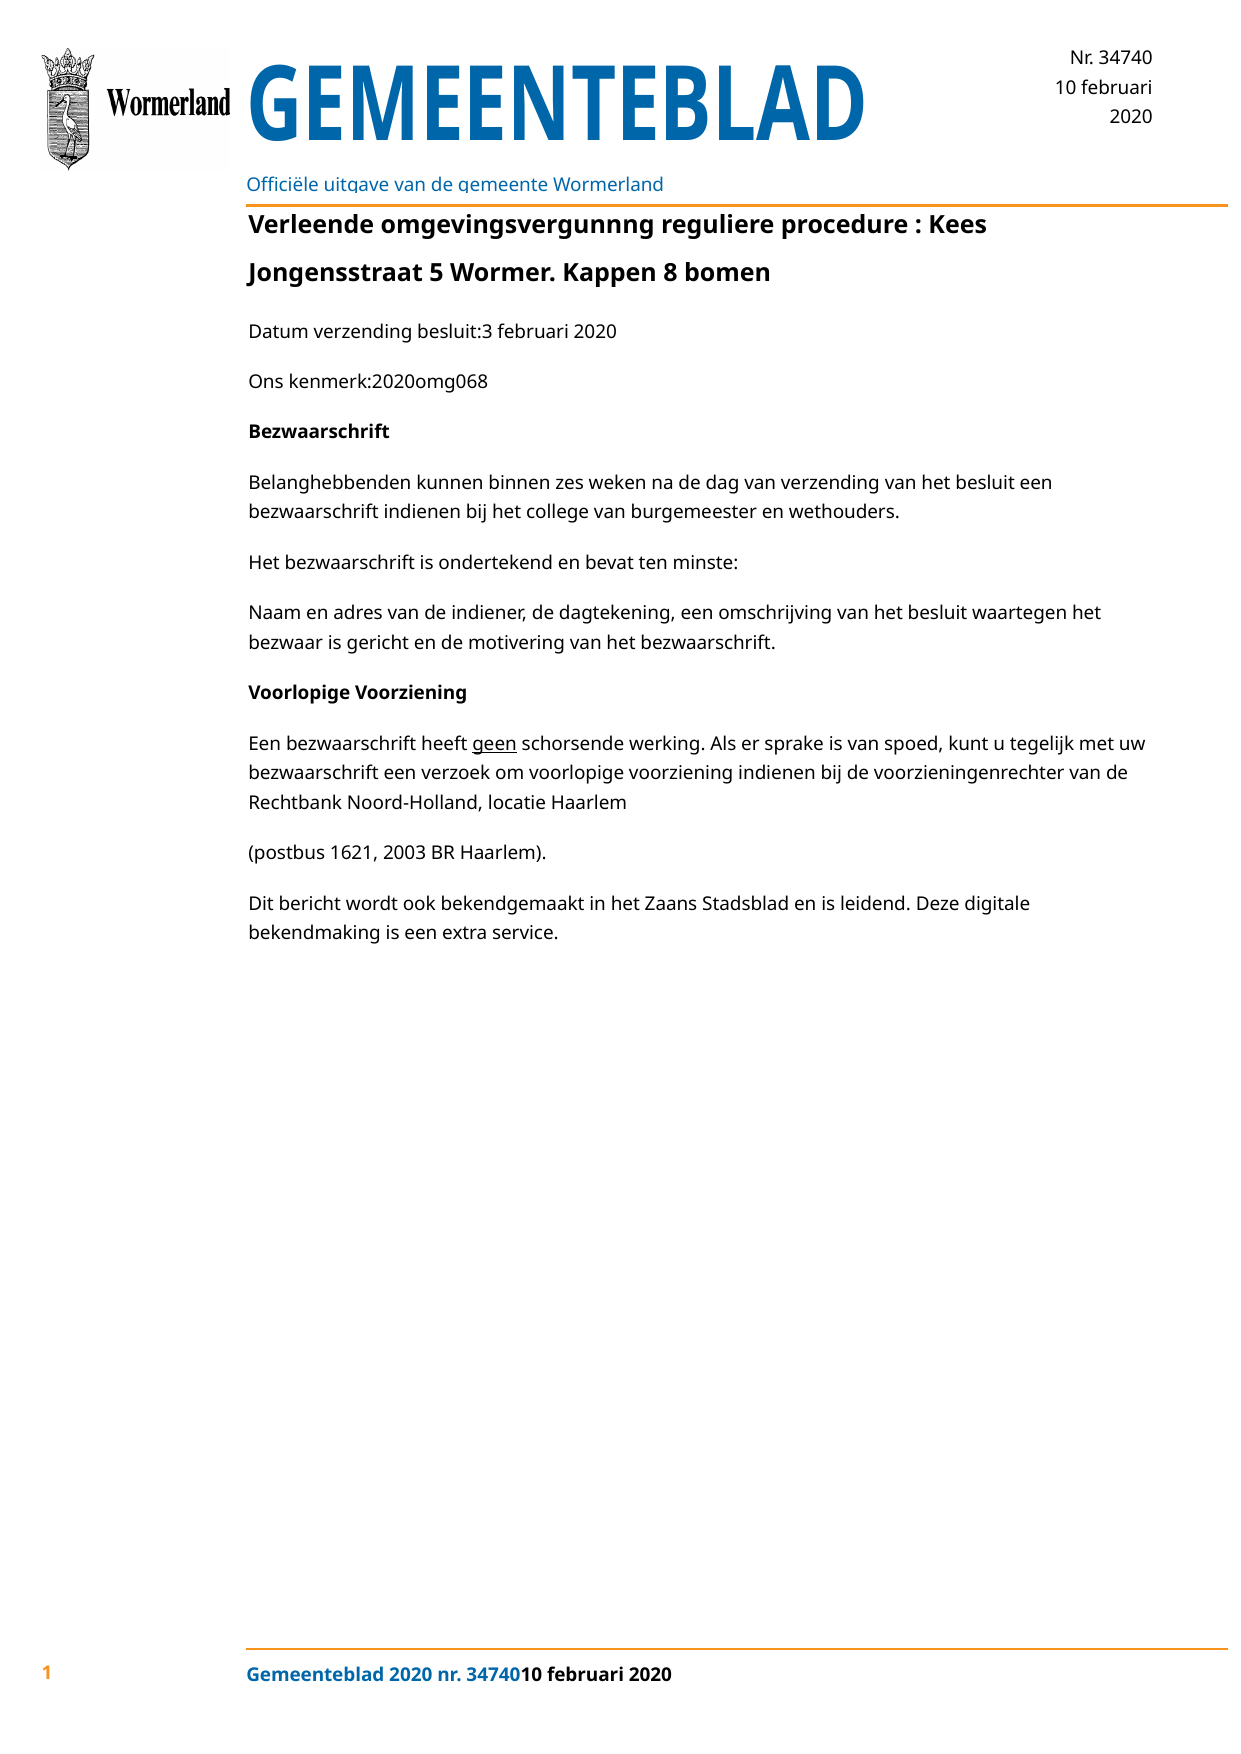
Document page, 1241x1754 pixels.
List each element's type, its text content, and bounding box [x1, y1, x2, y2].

text (postbus 1621, 2003 BR Haarlem). [248, 839, 1152, 865]
text Belanghebbenden kunnen binnen zes weken na de dag van verzending van het besluit een bezwaarschrift indienen bij het college van burgemeester en wethouders. [248, 469, 1152, 524]
text Bezwaarschrift [248, 419, 1152, 444]
text Datum verzending besluit:3 februari 2020 [248, 318, 1152, 344]
picture [41, 47, 231, 172]
text Verleende omgevingsvergunnng reguliere procedure : Kees Jongensstraat 5 Wormer. Kappen 8 bomen [248, 207, 1152, 288]
text Voorlopige Voorziening [248, 679, 1152, 705]
text Ons kenmerk:2020omg068 [248, 368, 1152, 394]
text Het bezwaarschrift is ondertekend en bevat ten minste: [248, 549, 1152, 575]
text Dit bericht wordt ook bekendgemaakt in het Zaans Stadsblad en is leidend. Deze digitale bekendmaking is een extra service. [248, 890, 1152, 945]
text Een bezwaarschrift heeft geen schorsende werking. Als er sprake is van spoed, kunt u tegelijk met uw bezwaarschrift een verzoek om voorlopige voorziening indienen bij de voorzieningenrechter van de Rechtbank Noord-Holland, locatie Haarlem [248, 730, 1152, 815]
text Naam en adres van de indiener, de dagtekening, een omschrijving van het besluit waartegen het bezwaar is gericht en de motivering van het bezwaarschrift. [248, 599, 1152, 655]
